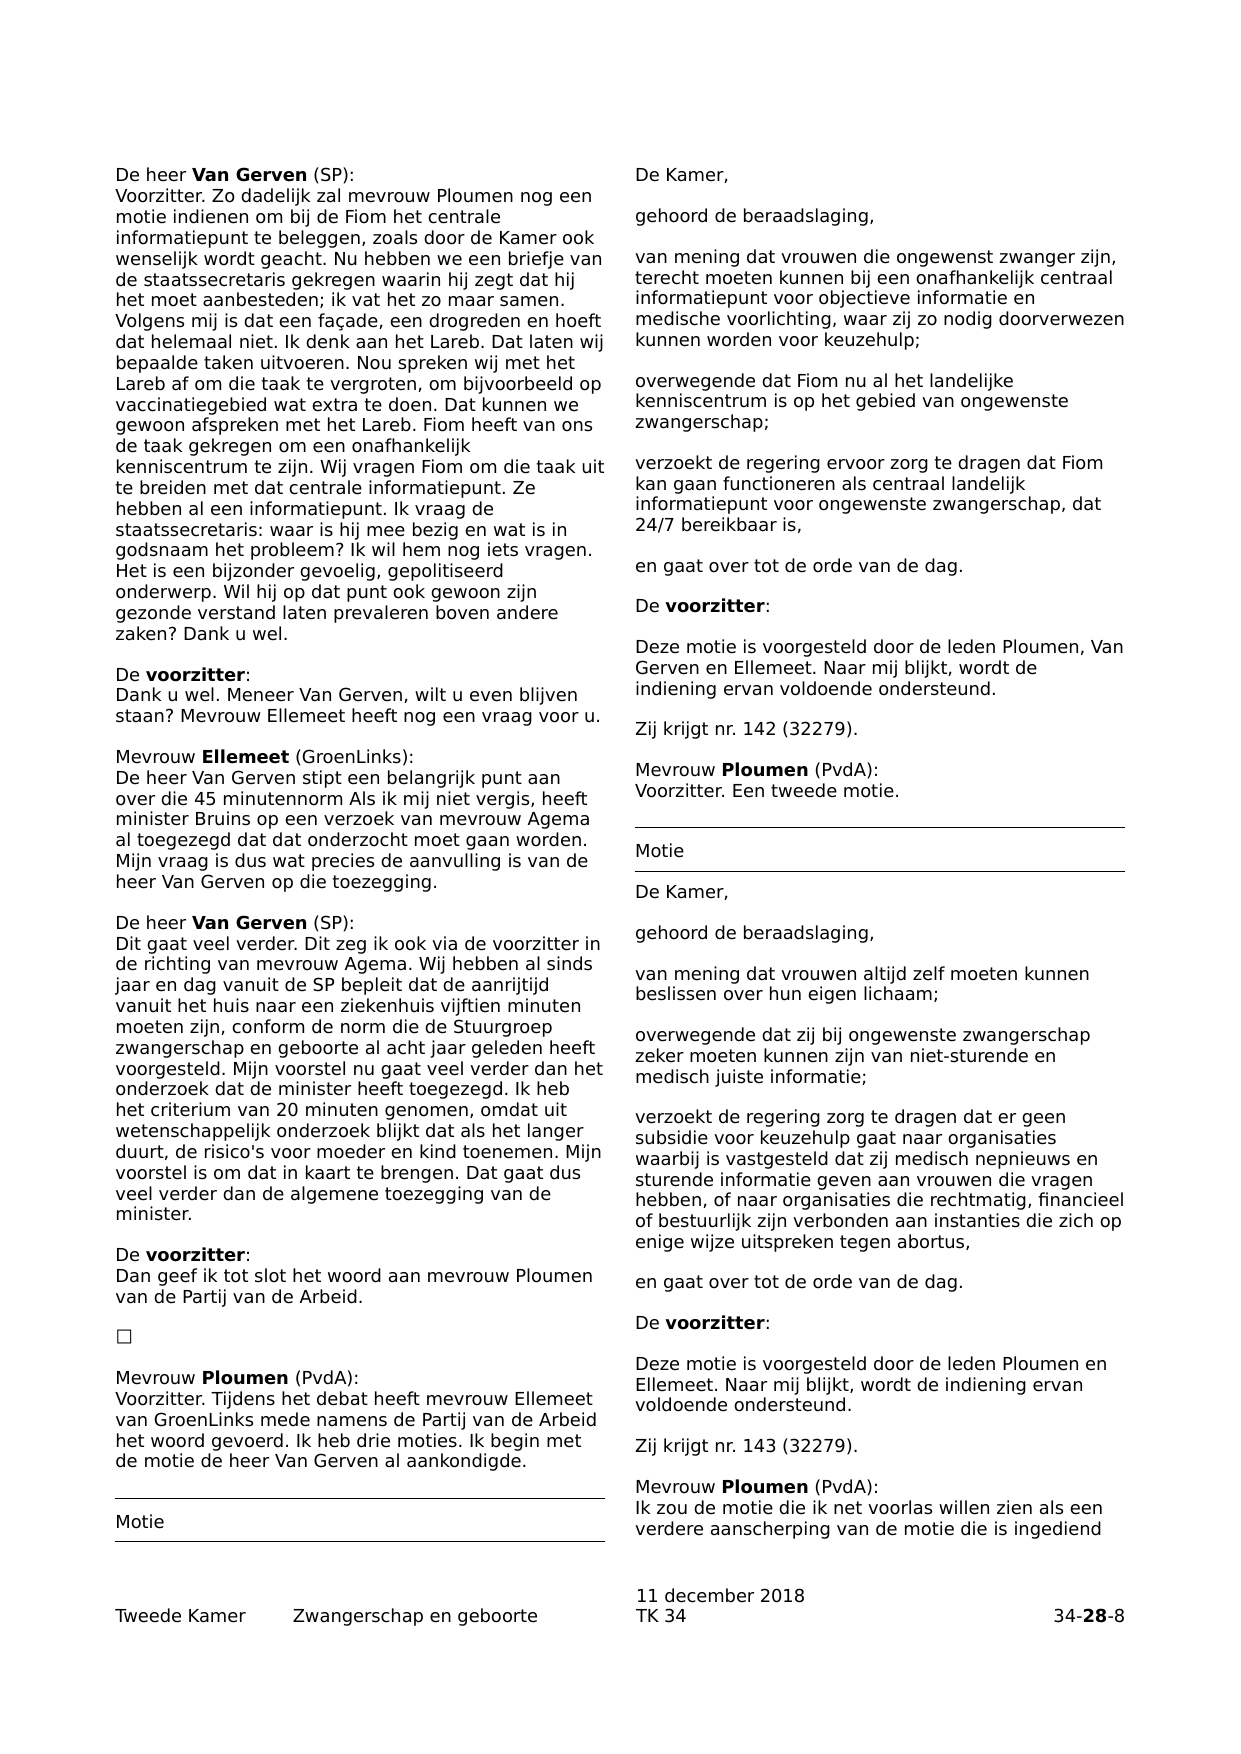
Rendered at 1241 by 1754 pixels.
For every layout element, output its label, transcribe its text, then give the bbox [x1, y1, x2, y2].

text De voorzitter: [635, 596, 1125, 617]
text Mevrouw Ploumen (PvdA): [635, 1477, 1125, 1497]
text De Kamer, [635, 165, 1125, 186]
text Mevrouw Ploumen (PvdA): [635, 760, 1125, 781]
text De heer Van Gerven (SP): [115, 165, 605, 186]
text De Kamer, [635, 882, 1125, 903]
text verzoekt de regering zorg te dragen dat er geen subsidie voor keuzehulp gaat naar organisaties waarbij is vastgesteld dat zij medisch nepnieuws en sturende informatie geven aan vrouwen die vragen hebben, of naar organisaties die rechtmatig, financieel of bestuurlijk zijn verbonden aan instanties die zich op enige wijze uitspreken tegen abortus, [635, 1107, 1125, 1252]
text Motie [635, 841, 1125, 862]
text Motie [115, 1512, 605, 1533]
text Deze motie is voorgesteld door de leden Ploumen, Van Gerven en Ellemeet. Naar mij blijkt, wordt de indiening ervan voldoende ondersteund. [635, 637, 1125, 699]
text overwegende dat Fiom nu al het landelijke kenniscentrum is op het gebied van ongewenste zwangerschap; [635, 370, 1125, 433]
text Voorzitter. Een tweede motie. [635, 781, 1125, 801]
text De voorzitter: [635, 1313, 1125, 1334]
text De voorzitter: [115, 1245, 605, 1266]
text gehoord de beraadslaging, [635, 923, 1125, 943]
text en gaat over tot de orde van de dag. [635, 556, 1125, 576]
text en gaat over tot de orde van de dag. [635, 1272, 1125, 1293]
text Dank u wel. Meneer Van Gerven, wilt u even blijven staan? Mevrouw Ellemeet heeft nog een vraag voor u. [115, 685, 605, 727]
text Deze motie is voorgesteld door de leden Ploumen en Ellemeet. Naar mij blijkt, wordt de indiening ervan voldoende ondersteund. [635, 1354, 1125, 1416]
text van mening dat vrouwen altijd zelf moeten kunnen beslissen over hun eigen lichaam; [635, 963, 1125, 1005]
text De heer Van Gerven (SP): [115, 912, 605, 933]
text van mening dat vrouwen die ongewenst zwanger zijn, terecht moeten kunnen bij een onafhankelijk centraal informatiepunt voor objectieve informatie en medische voorlichting, waar zij zo nodig doorverwezen kunnen worden voor keuzehulp; [635, 247, 1125, 350]
text De voorzitter: [115, 664, 605, 685]
text Ik zou de motie die ik net voorlas willen zien als een verdere aanscherping van de motie die is ingediend [635, 1497, 1125, 1539]
text Dan geef ik tot slot het woord aan mevrouw Ploumen van de Partij van de Arbeid. [115, 1266, 605, 1307]
text gehoord de beraadslaging, [635, 206, 1125, 227]
text Zij krijgt nr. 143 (32279). [635, 1436, 1125, 1457]
text Mevrouw Ploumen (PvdA): [115, 1368, 605, 1389]
text Voorzitter. Tijdens het debat heeft mevrouw Ellemeet van GroenLinks mede namens de Partij van de Arbeid het woord gevoerd. Ik heb drie moties. Ik begin met de motie de heer Van Gerven al aankondigde. [115, 1389, 605, 1472]
text ⬜ [115, 1327, 605, 1348]
text Voorzitter. Zo dadelijk zal mevrouw Ploumen nog een motie indienen om bij de Fiom het centrale informatiepunt te beleggen, zoals door de Kamer ook wenselijk wordt geacht. Nu hebben we een briefje van de staatssecretaris gekregen waarin hij zegt dat hij het moet aanbesteden; ik vat het zo maar samen. Volgens mij is dat een façade, een drogreden en hoeft dat helemaal niet. Ik denk aan het Lareb. Dat laten wij bepaalde taken uitvoeren. Nou spreken wij met het Lareb af om die taak te vergroten, om bijvoorbeeld op vaccinatiegebied wat extra te doen. Dat kunnen we gewoon afspreken met het Lareb. Fiom heeft van ons de taak gekregen om een onafhankelijk kenniscentrum te zijn. Wij vragen Fiom om die taak uit te breiden met dat centrale informatiepunt. Ze hebben al een informatiepunt. Ik vraag de staatssecretaris: waar is hij mee bezig en wat is in godsnaam het probleem? Ik wil hem nog iets vragen. Het is een bijzonder gevoelig, gepolitiseerd onderwerp. Wil hij op dat punt ook gewoon zijn gezonde verstand laten prevaleren boven andere zaken? Dank u wel. [115, 186, 605, 644]
text overwegende dat zij bij ongewenste zwangerschap zeker moeten kunnen zijn van niet-sturende en medisch juiste informatie; [635, 1025, 1125, 1087]
text Dit gaat veel verder. Dit zeg ik ook via de voorzitter in de richting van mevrouw Agema. Wij hebben al sinds jaar en dag vanuit de SP bepleit dat de aanrijtijd vanuit het huis naar een ziekenhuis vijftien minuten moeten zijn, conform de norm die de Stuurgroep zwangerschap en geboorte al acht jaar geleden heeft voorgesteld. Mijn voorstel nu gaat veel verder dan het onderzoek dat de minister heeft toegezegd. Ik heb het criterium van 20 minuten genomen, omdat uit wetenschappelijk onderzoek blijkt dat als het langer duurt, de risico's voor moeder en kind toenemen. Mijn voorstel is om dat in kaart te brengen. Dat gaat dus veel verder dan de algemene toezegging van de minister. [115, 933, 605, 1225]
text verzoekt de regering ervoor zorg te dragen dat Fiom kan gaan functioneren als centraal landelijk informatiepunt voor ongewenste zwangerschap, dat 24/7 bereikbaar is, [635, 453, 1125, 536]
text De heer Van Gerven stipt een belangrijk punt aan over die 45 minutennorm Als ik mij niet vergis, heeft minister Bruins op een verzoek van mevrouw Agema al toegezegd dat dat onderzocht moet gaan worden. Mijn vraag is dus wat precies de aanvulling is van de heer Van Gerven op die toezegging. [115, 767, 605, 892]
text Zij krijgt nr. 142 (32279). [635, 719, 1125, 740]
text Mevrouw Ellemeet (GroenLinks): [115, 747, 605, 767]
